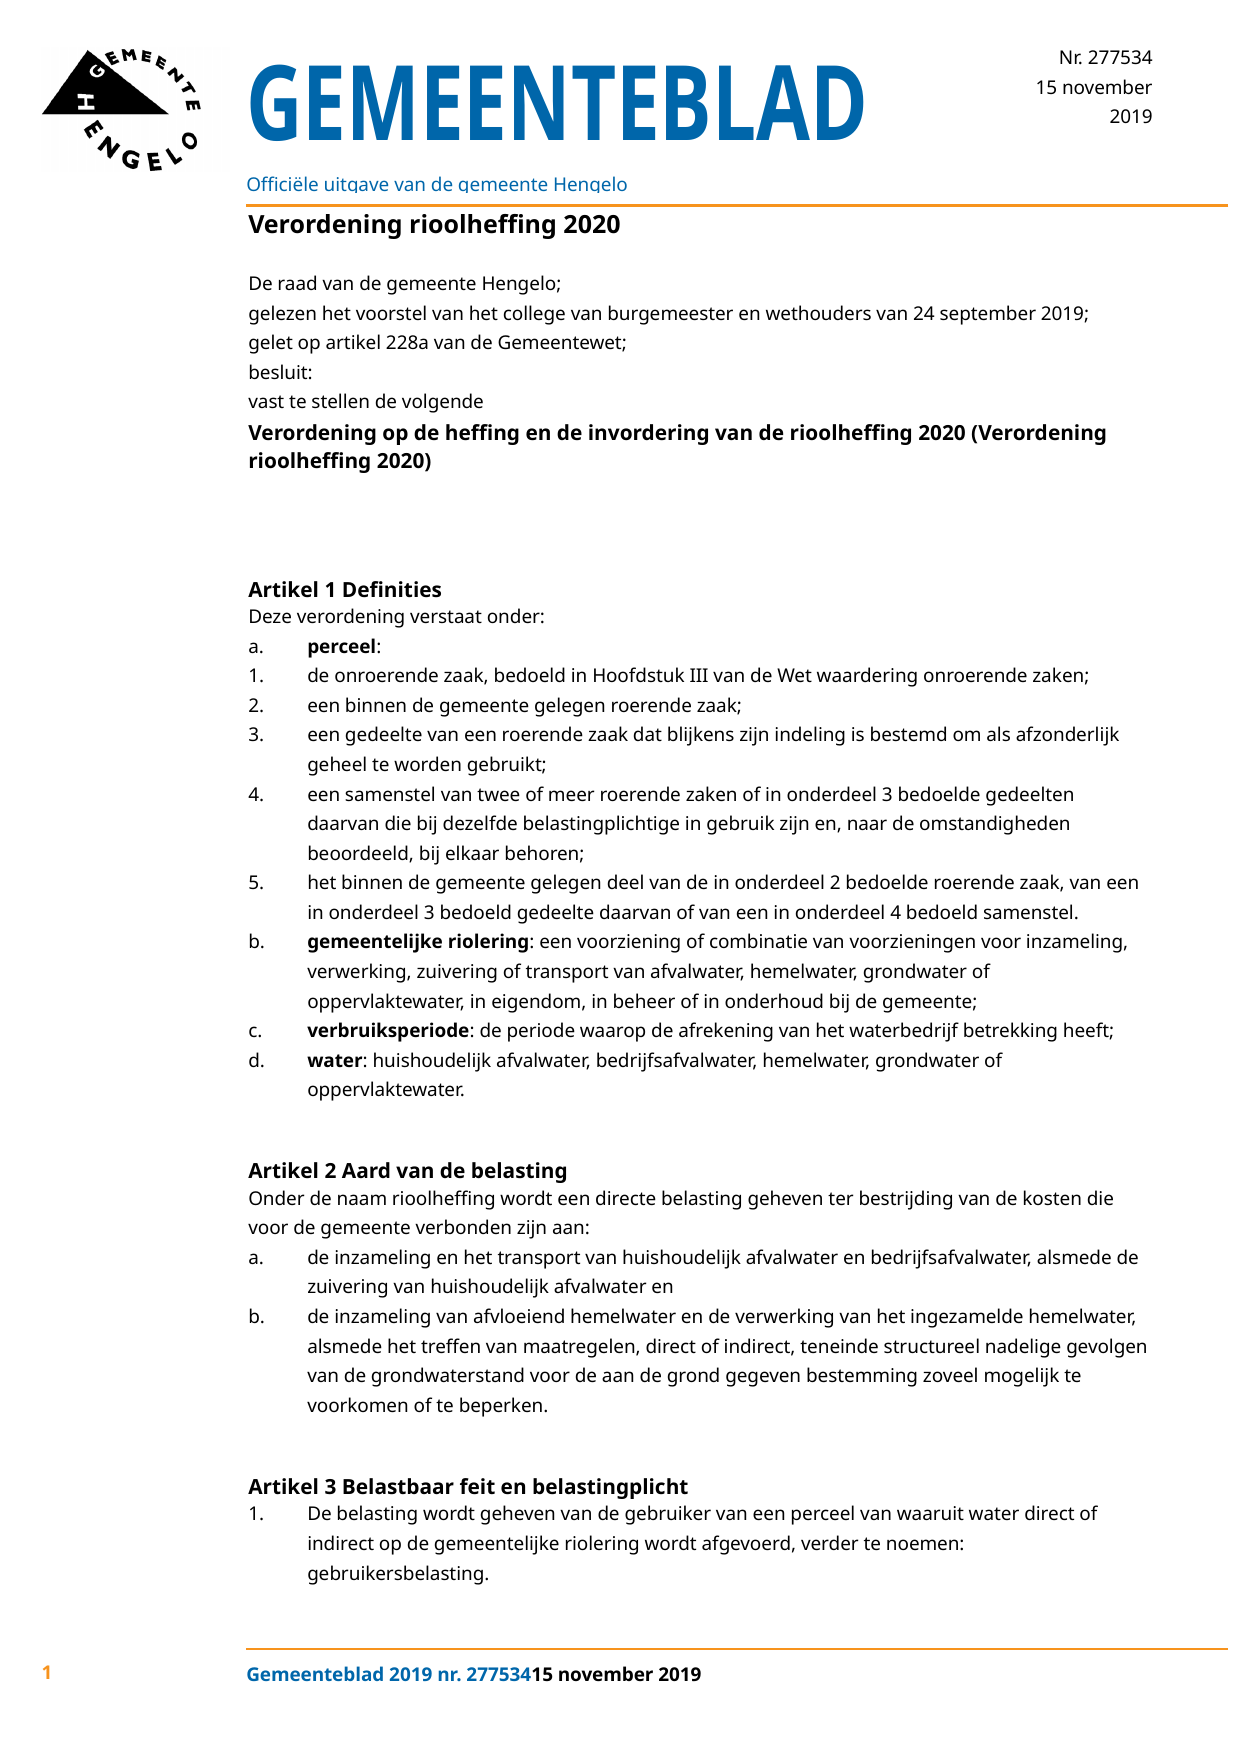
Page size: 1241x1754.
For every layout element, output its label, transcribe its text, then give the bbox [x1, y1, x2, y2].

list de inzameling van afvloeiend hemelwater en de verwerking van het ingezamelde hemelwater, alsmede het treffen van maatregelen, direct of indirect, teneinde structureel nadelige gevolgen van de grondwaterstand voor de aan de grond gegeven bestemming zoveel mogelijk te voorkomen of te beperken. [248, 1303, 1152, 1418]
text Artikel 1 Definities [248, 575, 1152, 603]
list perceel: [248, 633, 1152, 658]
list gemeentelijke riolering: een voorziening of combinatie van voorzieningen voor inzameling, verwerking, zuivering of transport van afvalwater, hemelwater, grondwater of oppervlaktewater, in eigendom, in beheer of in onderhoud bij de gemeente; [248, 929, 1152, 1013]
text Onder de naam rioolheffing wordt een directe belasting geheven ter bestrijding van de kosten die voor de gemeente verbonden zijn aan: [248, 1185, 1152, 1240]
list water: huishoudelijk afvalwater, bedrijfsafvalwater, hemelwater, grondwater of oppervlaktewater. [248, 1047, 1152, 1102]
list verbruiksperiode: de periode waarop de afrekening van het waterbedrijf betrekking heeft; [248, 1017, 1152, 1043]
text Verordening rioolheffing 2020 [248, 207, 1152, 241]
text gelet op artikel 228a van de Gemeentewet; [248, 329, 1152, 355]
list De belasting wordt geheven van de gebruiker van een perceel van waaruit water direct of indirect op de gemeentelijke riolering wordt afgevoerd, verder te noemen: gebruikersbelasting. [248, 1501, 1152, 1585]
text Deze verordening verstaat onder: [248, 603, 1152, 629]
text vast te stellen de volgende [248, 389, 1152, 414]
text Artikel 2 Aard van de belasting [248, 1157, 1152, 1185]
text Verordening op de heffing en de invordering van de rioolheffing 2020 (Verordening rioolheffing 2020) [248, 418, 1152, 475]
list een binnen de gemeente gelegen roerende zaak; [248, 692, 1152, 718]
list een gedeelte van een roerende zaak dat blijkens zijn indeling is bestemd om als afzonderlijk geheel te worden gebruikt; [248, 722, 1152, 777]
text besluit: [248, 359, 1152, 385]
text Artikel 3 Belastbaar feit en belastingplicht [248, 1472, 1152, 1501]
list het binnen de gemeente gelegen deel van de in onderdeel 2 bedoelde roerende zaak, van een in onderdeel 3 bedoeld gedeelte daarvan of van een in onderdeel 4 bedoeld samenstel. [248, 869, 1152, 925]
picture [41, 47, 231, 172]
list de inzameling en het transport van huishoudelijk afvalwater en bedrijfsafvalwater, alsmede de zuivering van huishoudelijk afvalwater en [248, 1244, 1152, 1299]
list de onroerende zaak, bedoeld in Hoofdstuk III van de Wet waardering onroerende zaken; [248, 662, 1152, 688]
list een samenstel van twee of meer roerende zaken of in onderdeel 3 bedoelde gedeelten daarvan die bij dezelfde belastingplichtige in gebruik zijn en, naar de omstandigheden beoordeeld, bij elkaar behoren; [248, 781, 1152, 866]
text De raad van de gemeente Hengelo; [248, 270, 1152, 296]
text gelezen het voorstel van het college van burgemeester en wethouders van 24 september 2019; [248, 300, 1152, 326]
